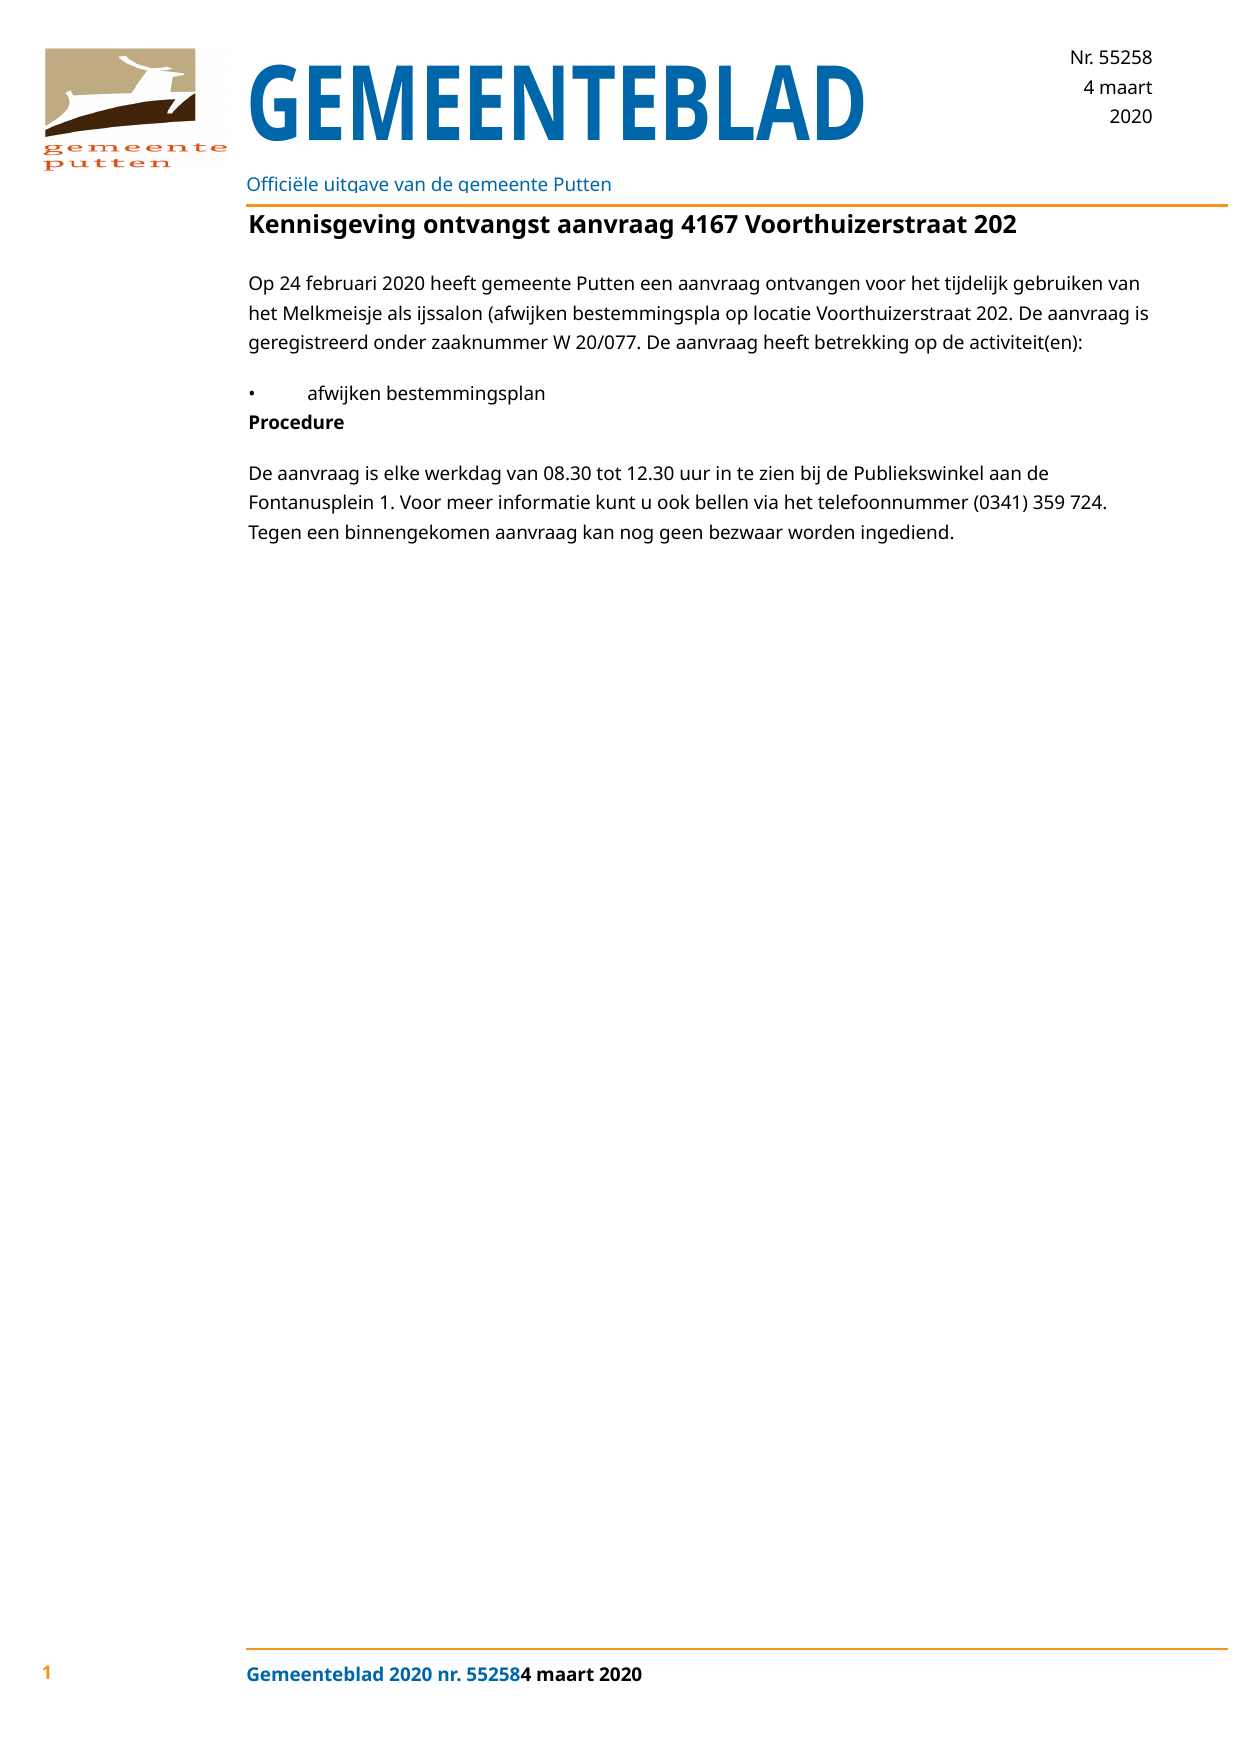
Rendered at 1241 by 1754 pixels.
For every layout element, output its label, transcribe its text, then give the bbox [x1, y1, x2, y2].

text De aanvraag is elke werkdag van 08.30 tot 12.30 uur in te zien bij de Publiekswinkel aan de Fontanusplein 1. Voor meer informatie kunt u ook bellen via het telefoonnummer (0341) 359 724. Tegen een binnengekomen aanvraag kan nog geen bezwaar worden ingediend. [248, 460, 1152, 545]
text Procedure [248, 409, 1152, 435]
text Op 24 februari 2020 heeft gemeente Putten een aanvraag ontvangen voor het tijdelijk gebruiken van het Melkmeisje als ijssalon (afwijken bestemmingspla op locatie Voorthuizerstraat 202. De aanvraag is geregistreerd onder zaaknummer W 20/077. De aanvraag heeft betrekking op de activiteit(en): [248, 270, 1152, 355]
picture [41, 47, 231, 172]
text Kennisgeving ontvangst aanvraag 4167 Voorthuizerstraat 202 [248, 207, 1152, 241]
list afwijken bestemmingsplan [248, 380, 1152, 406]
